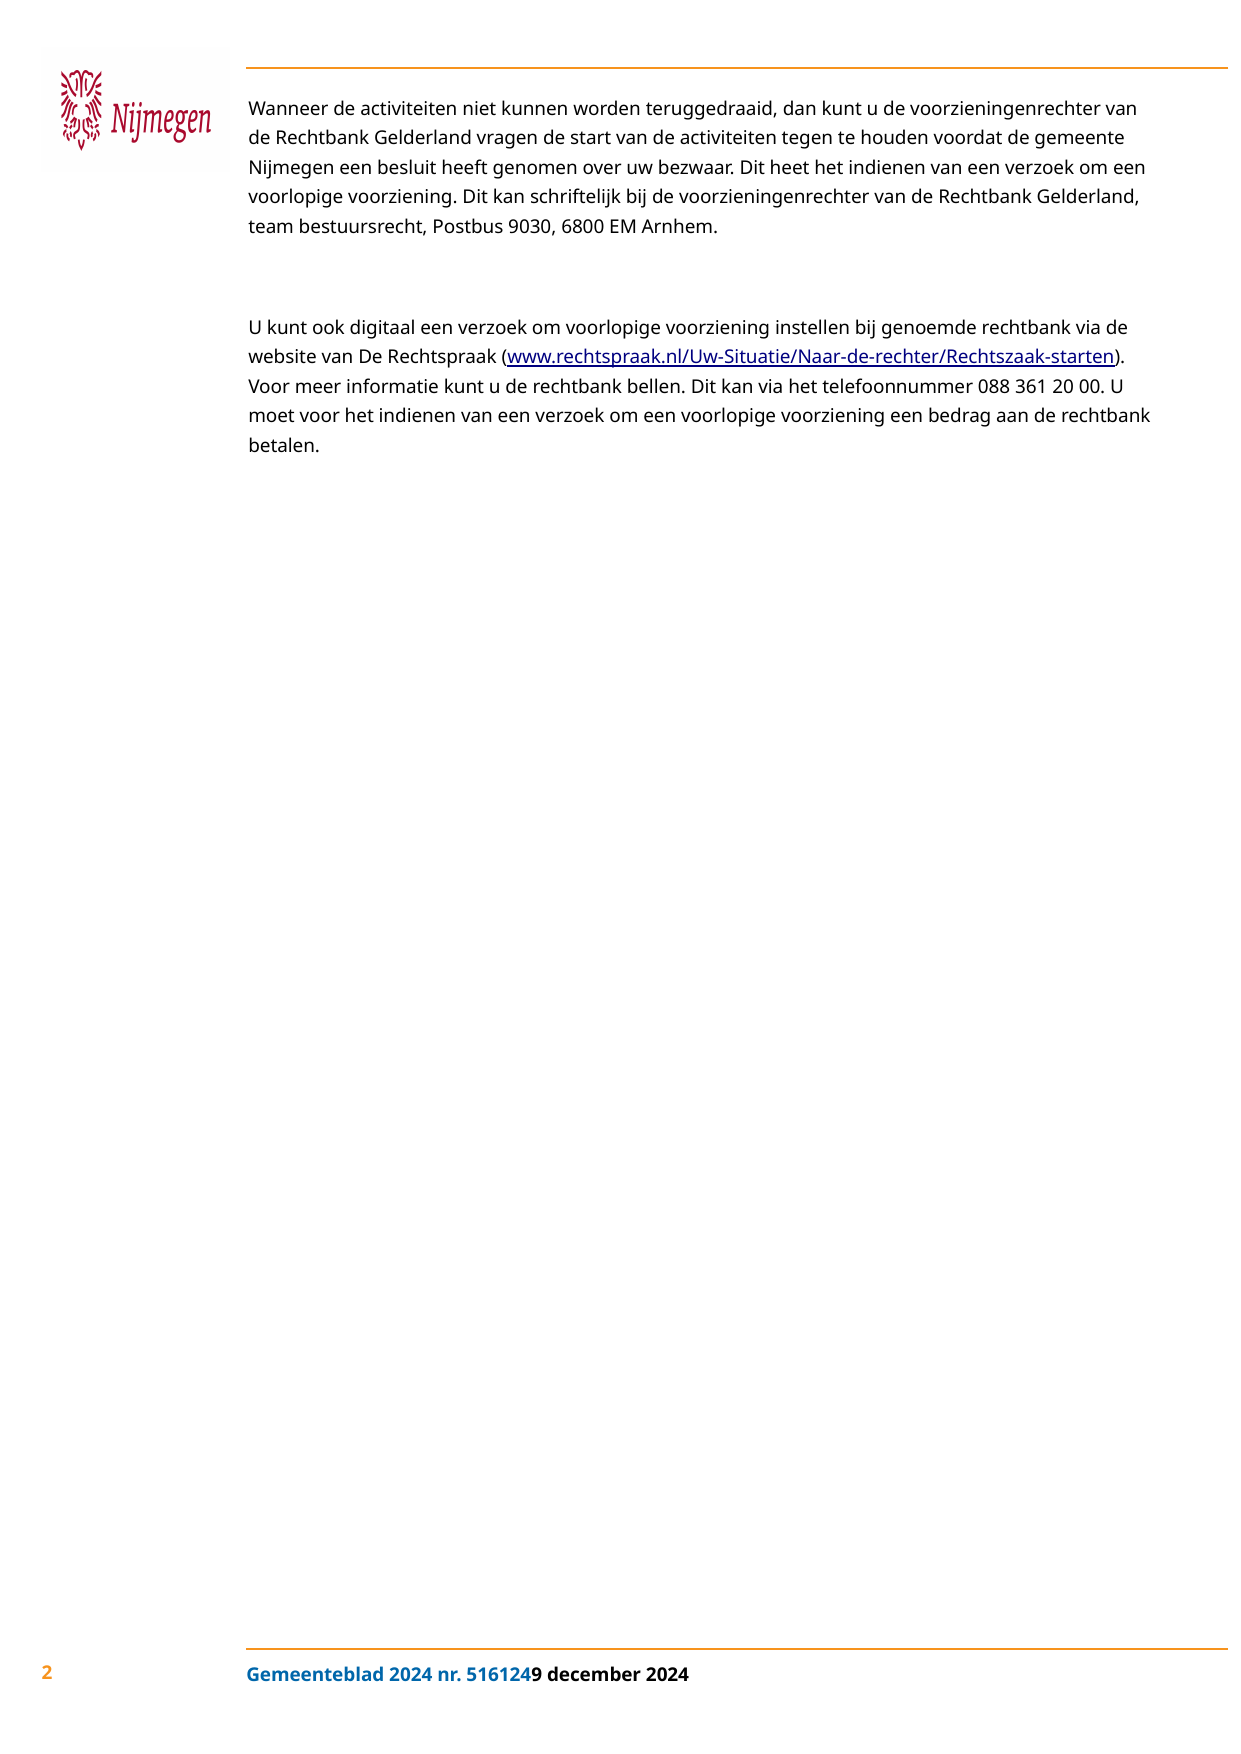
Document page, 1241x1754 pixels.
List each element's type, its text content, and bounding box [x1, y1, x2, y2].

text Wanneer de activiteiten niet kunnen worden teruggedraaid, dan kunt u de voorzieningenrechter van de Rechtbank Gelderland vragen de start van de activiteiten tegen te houden voordat de gemeente Nijmegen een besluit heeft genomen over uw bezwaar. Dit heet het indienen van een verzoek om een voorlopige voorziening. Dit kan schriftelijk bij de voorzieningenrechter van de Rechtbank Gelderland, team bestuursrecht, Postbus 9030, 6800 EM Arnhem. [248, 95, 1152, 239]
text U kunt ook digitaal een verzoek om voorlopige voorziening instellen bij genoemde rechtbank via de website van De Rechtspraak (www.rechtspraak.nl/Uw-Situatie/Naar-de-rechter/Rechtszaak-starten). Voor meer informatie kunt u de rechtbank bellen. Dit kan via het telefoonnummer 088 361 20 00. U moet voor het indienen van een verzoek om een voorlopige voorziening een bedrag aan de rechtbank betalen. [248, 314, 1152, 458]
picture [41, 47, 231, 172]
